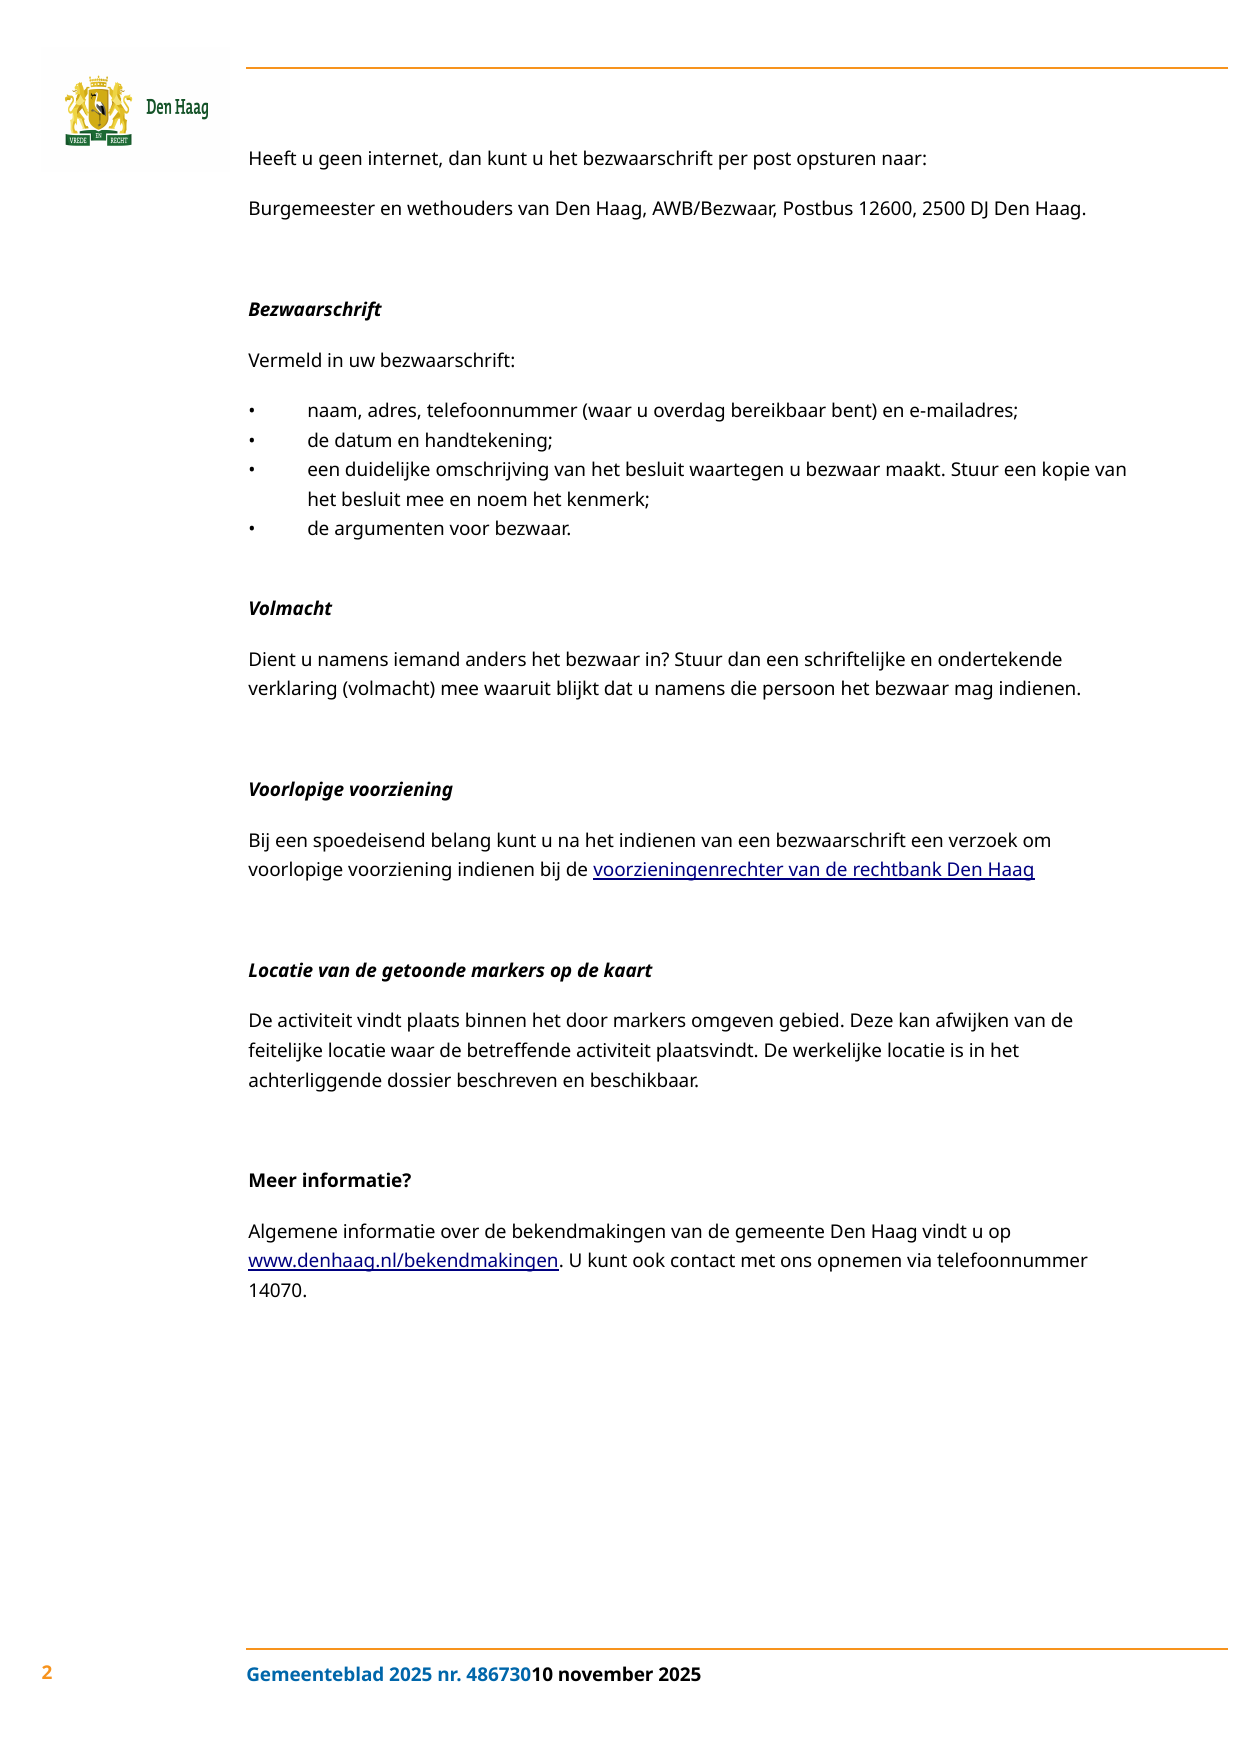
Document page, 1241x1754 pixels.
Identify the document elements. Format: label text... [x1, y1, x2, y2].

picture [41, 47, 231, 172]
text Bezwaarschrift [248, 296, 1152, 322]
list de argumenten voor bezwaar. [248, 516, 1152, 541]
list een duidelijke omschrijving van het besluit waartegen u bezwaar maakt. Stuur een kopie van het besluit mee en noem het kenmerk; [248, 456, 1152, 512]
text Voorlopige voorziening [248, 776, 1152, 802]
list naam, adres, telefoonnummer (waar u overdag bereikbaar bent) en e-mailadres; [248, 397, 1152, 423]
text Bij een spoedeisend belang kunt u na het indienen van een bezwaarschrift een verzoek om voorlopige voorziening indienen bij de voorzieningenrechter van de rechtbank Den Haag [248, 827, 1152, 882]
text Dient u namens iemand anders het bezwaar in? Stuur dan een schriftelijke en ondertekende verklaring (volmacht) mee waaruit blijkt dat u namens die persoon het bezwaar mag indienen. [248, 646, 1152, 701]
text De activiteit vindt plaats binnen het door markers omgeven gebied. Deze kan afwijken van de feitelijke locatie waar de betreffende activiteit plaatsvindt. De werkelijke locatie is in het achterliggende dossier beschreven en beschikbaar. [248, 1008, 1152, 1093]
text Algemene informatie over de bekendmakingen van de gemeente Den Haag vindt u op www.denhaag.nl/bekendmakingen. U kunt ook contact met ons opnemen via telefoonnummer 14070. [248, 1218, 1152, 1303]
text Heeft u geen internet, dan kunt u het bezwaarschrift per post opsturen naar: [248, 145, 1152, 171]
text Meer informatie? [248, 1168, 1152, 1193]
text Vermeld in uw bezwaarschrift: [248, 347, 1152, 373]
text Locatie van de getoonde markers op de kaart [248, 957, 1152, 983]
text Volmacht [248, 596, 1152, 621]
list de datum en handtekening; [248, 427, 1152, 453]
text Burgemeester en wethouders van Den Haag, AWB/Bezwaar, Postbus 12600, 2500 DJ Den Haag. [248, 196, 1152, 221]
